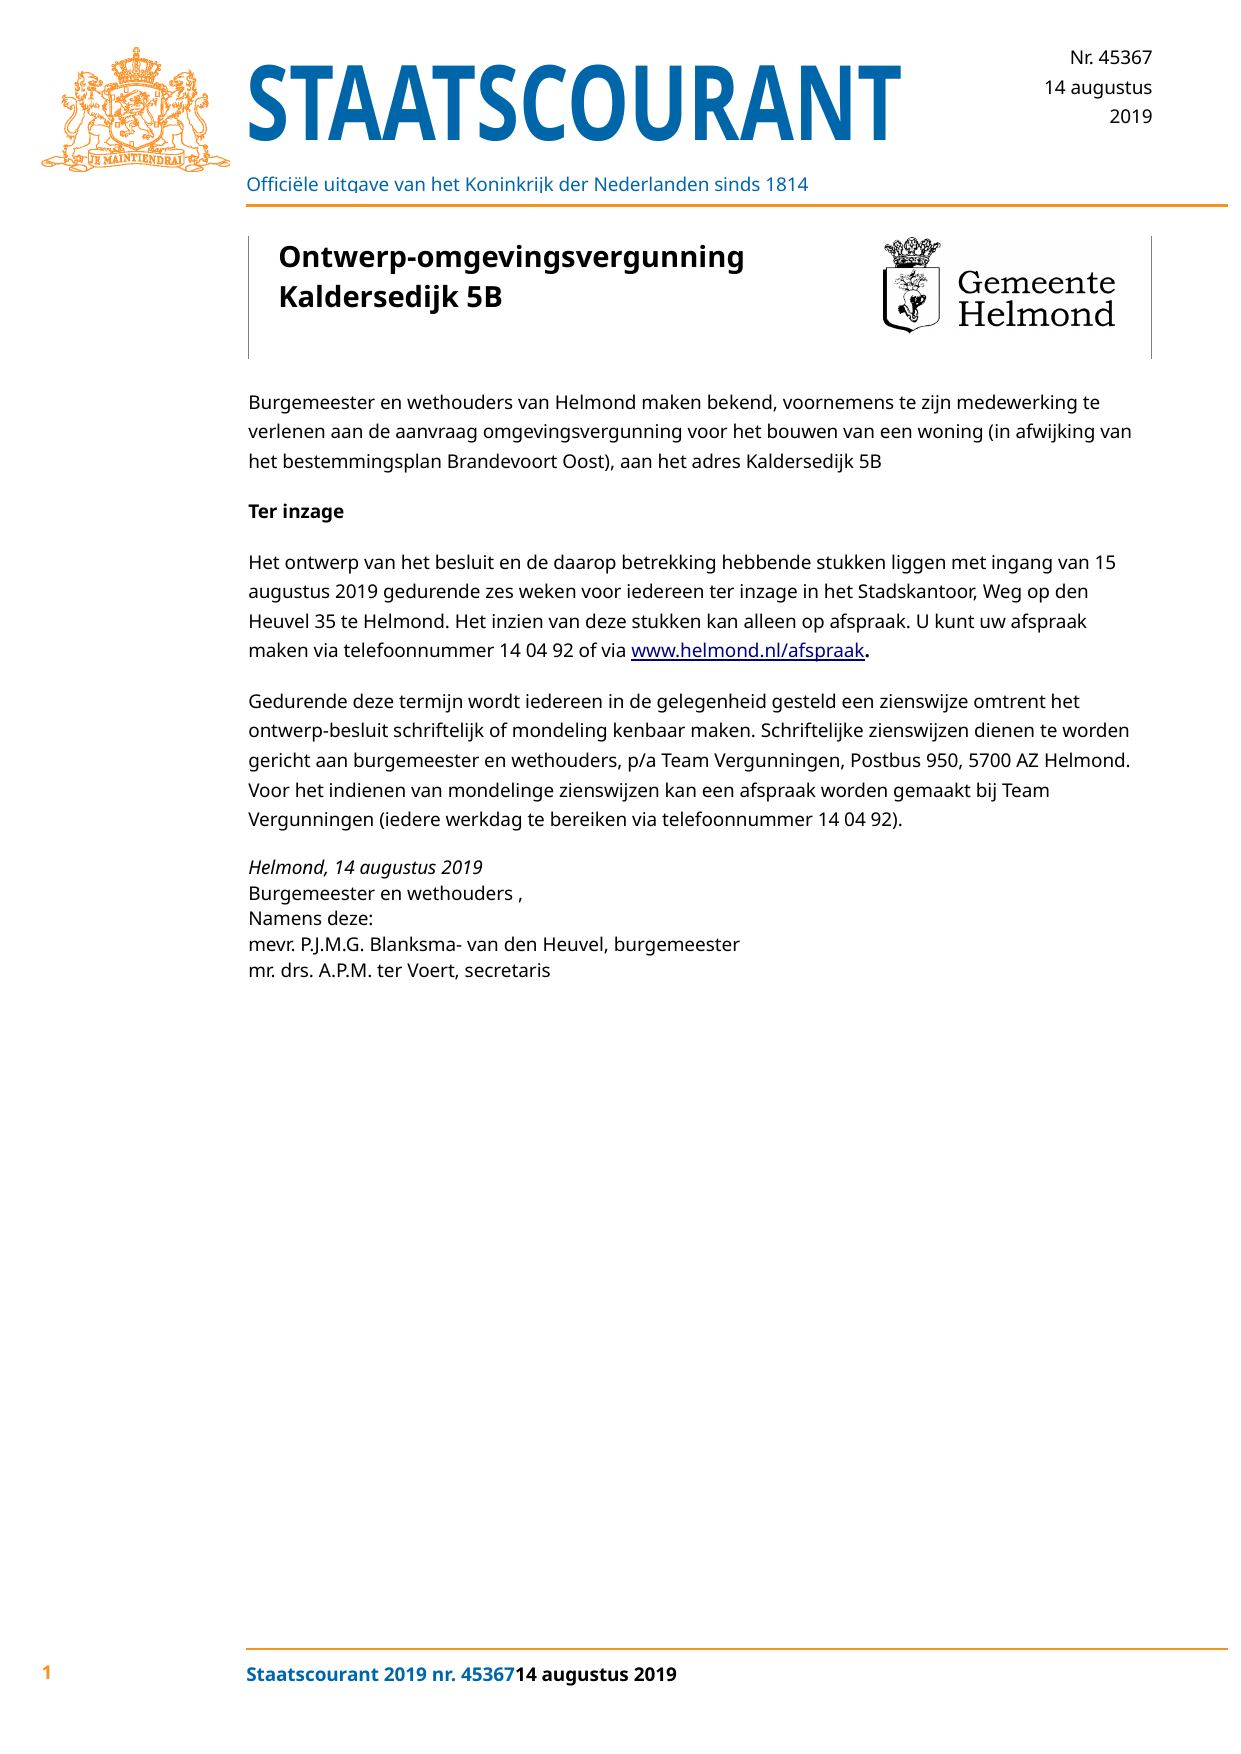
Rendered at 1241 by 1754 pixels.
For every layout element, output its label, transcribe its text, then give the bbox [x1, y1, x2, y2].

table_header Ontwerp-omgevingsvergunning Kaldersedijk 5B [249, 236, 850, 359]
text Het ontwerp van het besluit en de daarop betrekking hebbende stukken liggen met ingang van 15 augustus 2019 gedurende zes weken voor iedereen ter inzage in het Stadskantoor, Weg op den Heuvel 35 te Helmond. Het inzien van deze stukken kan alleen op afspraak. U kunt uw afspraak maken via telefoonnummer 14 04 92 of via www.helmond.nl/afspraak. [248, 549, 1152, 663]
text Helmond, 14 augustus 2019 [248, 854, 1152, 880]
text Gedurende deze termijn wordt iedereen in de gelegenheid gesteld een zienswijze omtrent het ontwerp-besluit schriftelijk of mondeling kenbaar maken. Schriftelijke zienswijzen dienen te worden gericht aan burgemeester en wethouders, p/a Team Vergunningen, Postbus 950, 5700 AZ Helmond. Voor het indienen van mondelinge zienswijzen kan een afspraak worden gemaakt bij Team Vergunningen (iedere werkdag te bereiken via telefoonnummer 14 04 92). [248, 688, 1152, 832]
text mr. drs. A.P.M. ter Voert, secretaris [248, 957, 1152, 983]
table_header [850, 236, 1151, 359]
text Burgemeester en wethouders , [248, 880, 1152, 906]
text mevr. P.J.M.G. Blanksma- van den Heuvel, burgemeester [248, 931, 1152, 957]
text Ter inzage [248, 498, 1152, 524]
picture [41, 47, 231, 172]
text Namens deze: [248, 906, 1152, 931]
picture [882, 236, 1119, 334]
text Burgemeester en wethouders van Helmond maken bekend, voornemens te zijn medewerking te verlenen aan de aanvraag omgevingsvergunning voor het bouwen van een woning (in afwijking van het bestemmingsplan Brandevoort Oost), aan het adres Kaldersedijk 5B [248, 389, 1152, 474]
